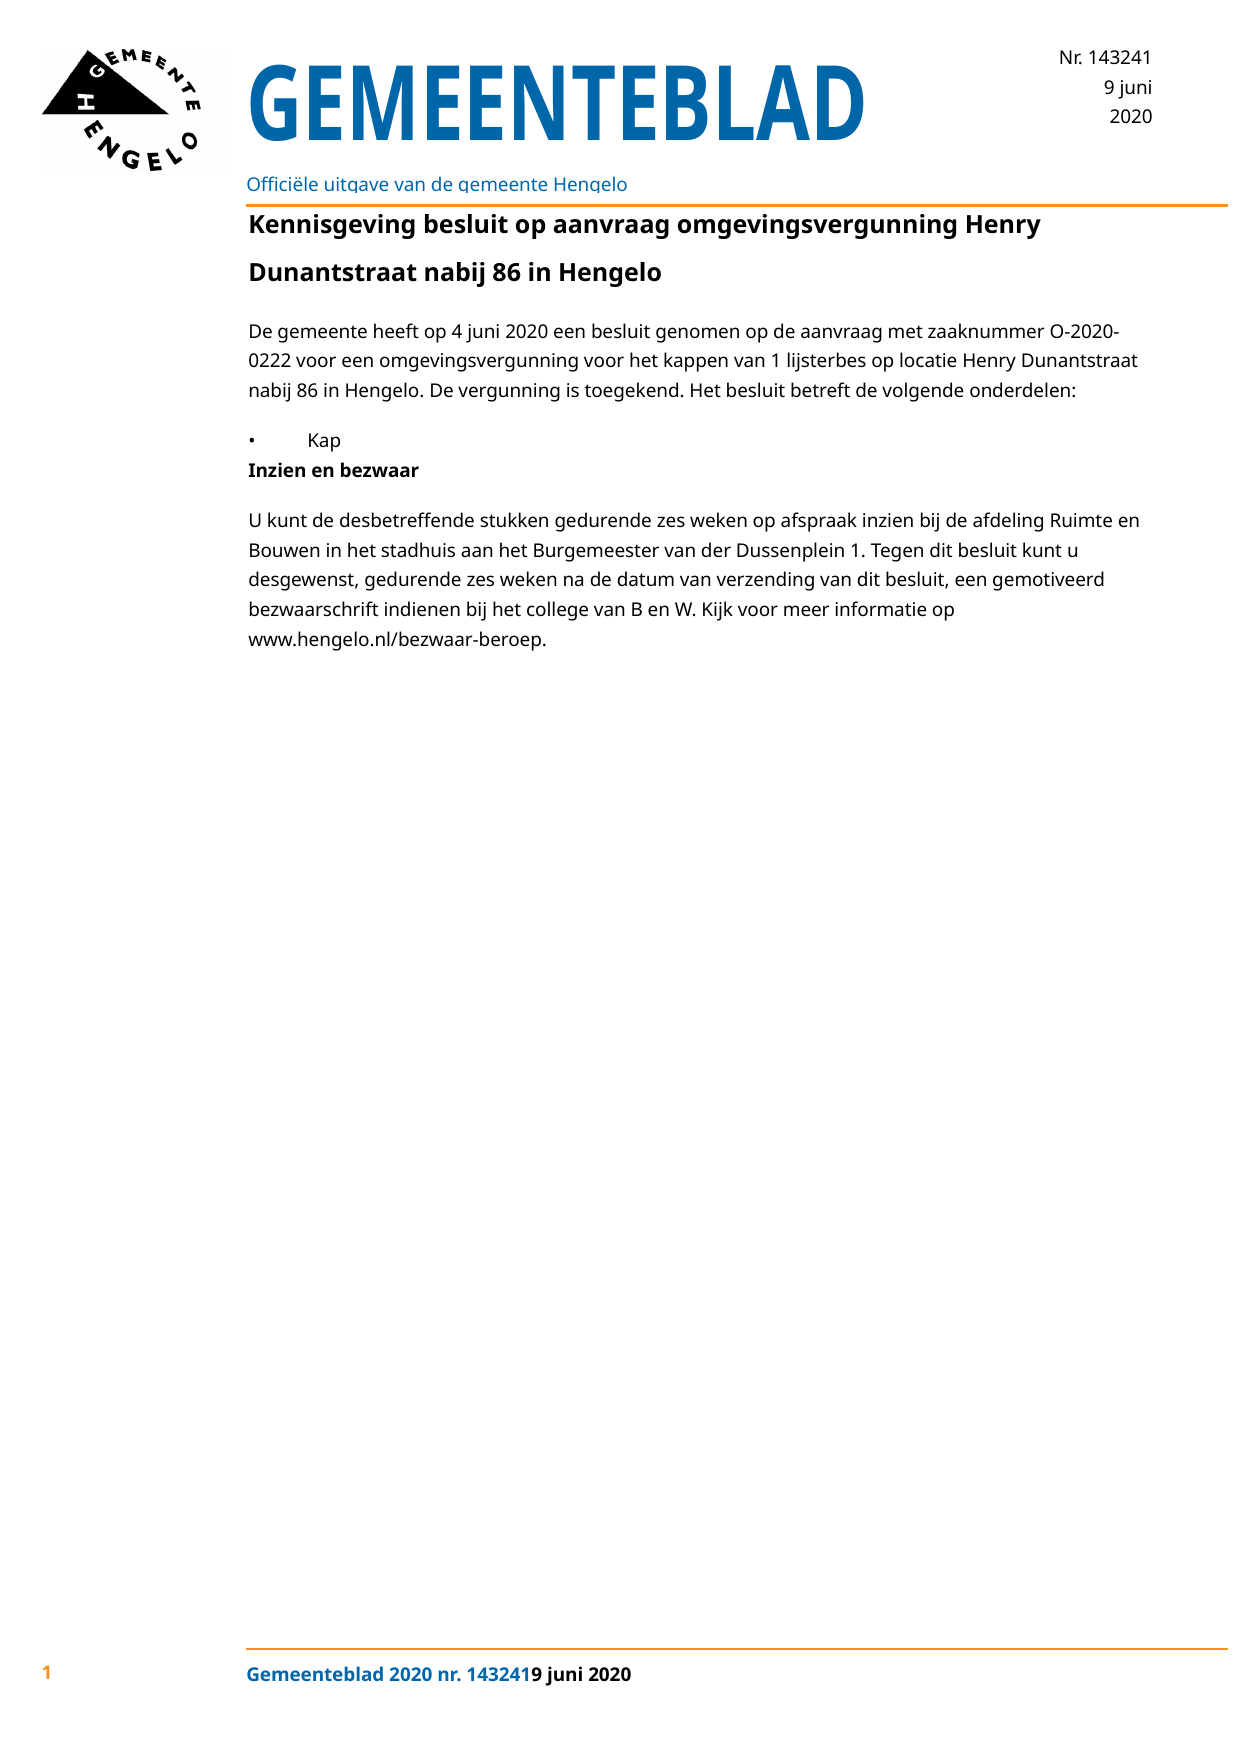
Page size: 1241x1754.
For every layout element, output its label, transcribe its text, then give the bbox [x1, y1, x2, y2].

list Kap [248, 427, 1152, 453]
text Kennisgeving besluit op aanvraag omgevingsvergunning Henry Dunantstraat nabij 86 in Hengelo [248, 207, 1152, 288]
picture [41, 47, 231, 172]
text U kunt de desbetreffende stukken gedurende zes weken op afspraak inzien bij de afdeling Ruimte en Bouwen in het stadhuis aan het Burgemeester van der Dussenplein 1. Tegen dit besluit kunt u desgewenst, gedurende zes weken na de datum van verzending van dit besluit, een gemotiveerd bezwaarschrift indienen bij het college van B en W. Kijk voor meer informatie op www.hengelo.nl/bezwaar-beroep. [248, 507, 1152, 652]
text De gemeente heeft op 4 juni 2020 een besluit genomen op de aanvraag met zaaknummer O-2020-0222 voor een omgevingsvergunning voor het kappen van 1 lijsterbes op locatie Henry Dunantstraat nabij 86 in Hengelo. De vergunning is toegekend. Het besluit betreft de volgende onderdelen: [248, 318, 1152, 403]
text Inzien en bezwaar [248, 457, 1152, 483]
